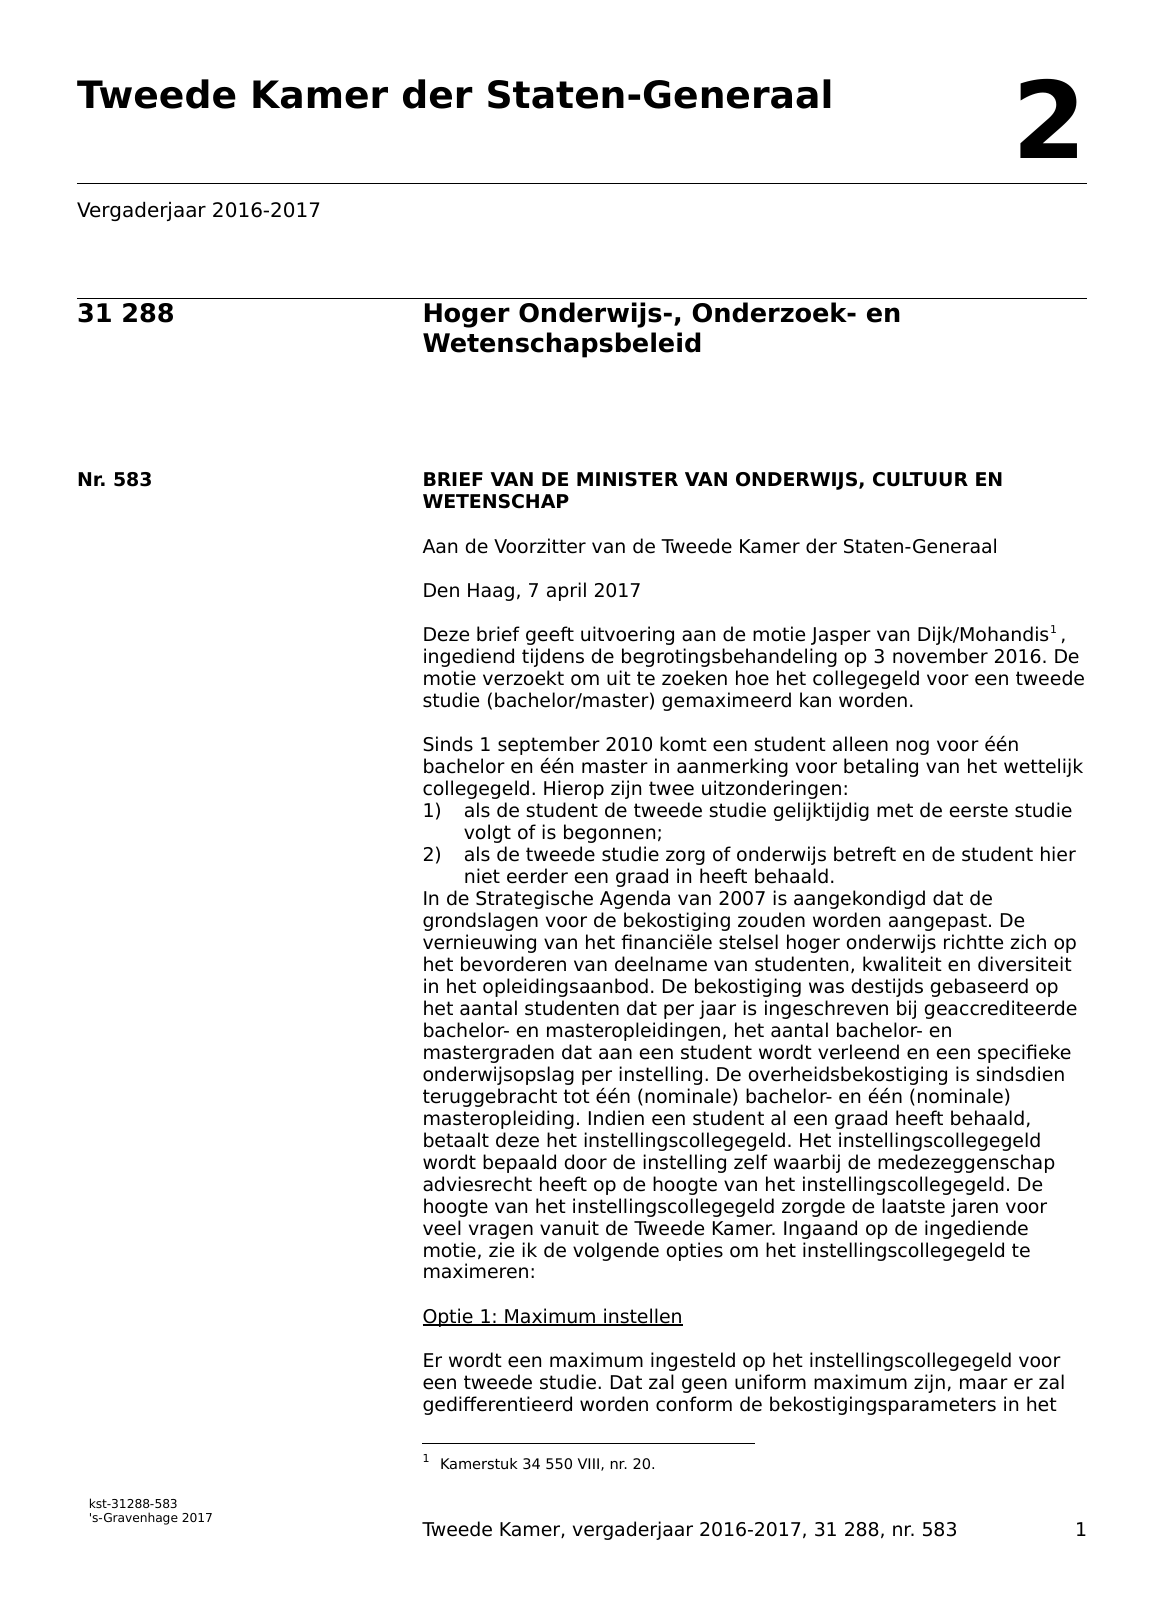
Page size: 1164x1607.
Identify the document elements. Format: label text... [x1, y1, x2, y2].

text 1) als de student de tweede studie gelijktijdig met de eerste studie volgt of is begonnen; [422, 800, 1087, 844]
table_cell Vergaderjaar 2016-2017 [77, 184, 1087, 298]
text Den Haag, 7 april 2017 [422, 580, 1087, 602]
text Kamerstuk 34 550 VIII, nr. 20. [422, 1452, 1087, 1474]
text 2) als de tweede studie zorg of onderwijs betreft en de student hier niet eerder een graad in heeft behaald. [422, 844, 1087, 888]
text Aan de Voorzitter van de Tweede Kamer der Staten-Generaal [422, 536, 1087, 557]
text In de Strategische Agenda van 2007 is aangekondigd dat de grondslagen voor de bekostiging zouden worden aangepast. De vernieuwing van het financiële stelsel hoger onderwijs richtte zich op het bevorderen van deelname van studenten, kwaliteit en diversiteit in het opleidingsaanbod. De bekostiging was destijds gebaseerd op het aantal studenten dat per jaar is ingeschreven bij geaccrediteerde bachelor- en masteropleidingen, het aantal bachelor- en mastergraden dat aan een student wordt verleend en een specifieke onderwijsopslag per instelling. De overheidsbekostiging is sindsdien teruggebracht tot één (nominale) bachelor- en één (nominale) masteropleiding. Indien een student al een graad heeft behaald, betaalt deze het instellingscollegegeld. Het instellingscollegegeld wordt bepaald door de instelling zelf waarbij de medezeggenschap adviesrecht heeft op de hoogte van het instellingscollegegeld. De hoogte van het instellingscollegegeld zorgde de laatste jaren voor veel vragen vanuit de Tweede Kamer. Ingaand op de ingediende motie, zie ik de volgende opties om het instellingscollegegeld te maximeren: [422, 888, 1087, 1283]
subtitle Nr. 583 BRIEF VAN DE MINISTER VAN ONDERWIJS, CULTUUR EN WETENSCHAP [77, 469, 1087, 513]
text Sinds 1 september 2010 komt een student alleen nog voor één bachelor en één master in aanmerking voor betaling van het wettelijk collegegeld. Hierop zijn twee uitzonderingen: [422, 734, 1087, 800]
text Er wordt een maximum ingesteld op het instellingscollegegeld voor een tweede studie. Dat zal geen uniform maximum zijn, maar er zal gedifferentieerd worden conform de bekostigingsparameters in het [422, 1350, 1087, 1416]
text 's-Gravenhage 2017 [88, 1511, 323, 1525]
table_header Tweede Kamer der Staten-Generaal [77, 59, 886, 183]
text Deze brief geeft uitvoering aan de motie Jasper van Dijk/Mohandis, ingediend tijdens de begrotingsbehandeling op 3 november 2016. De motie verzoekt om uit te zoeken hoe het collegegeld voor een tweede studie (bachelor/master) gemaximeerd kan worden. [422, 624, 1087, 712]
table_header 2 [886, 59, 1087, 183]
subtitle 31 288 Hoger Onderwijs-, Onderzoek- en Wetenschapsbeleid [77, 299, 1087, 358]
subtitle Optie 1: Maximum instellen [422, 1306, 1087, 1328]
text kst-31288-583 [88, 1497, 323, 1511]
